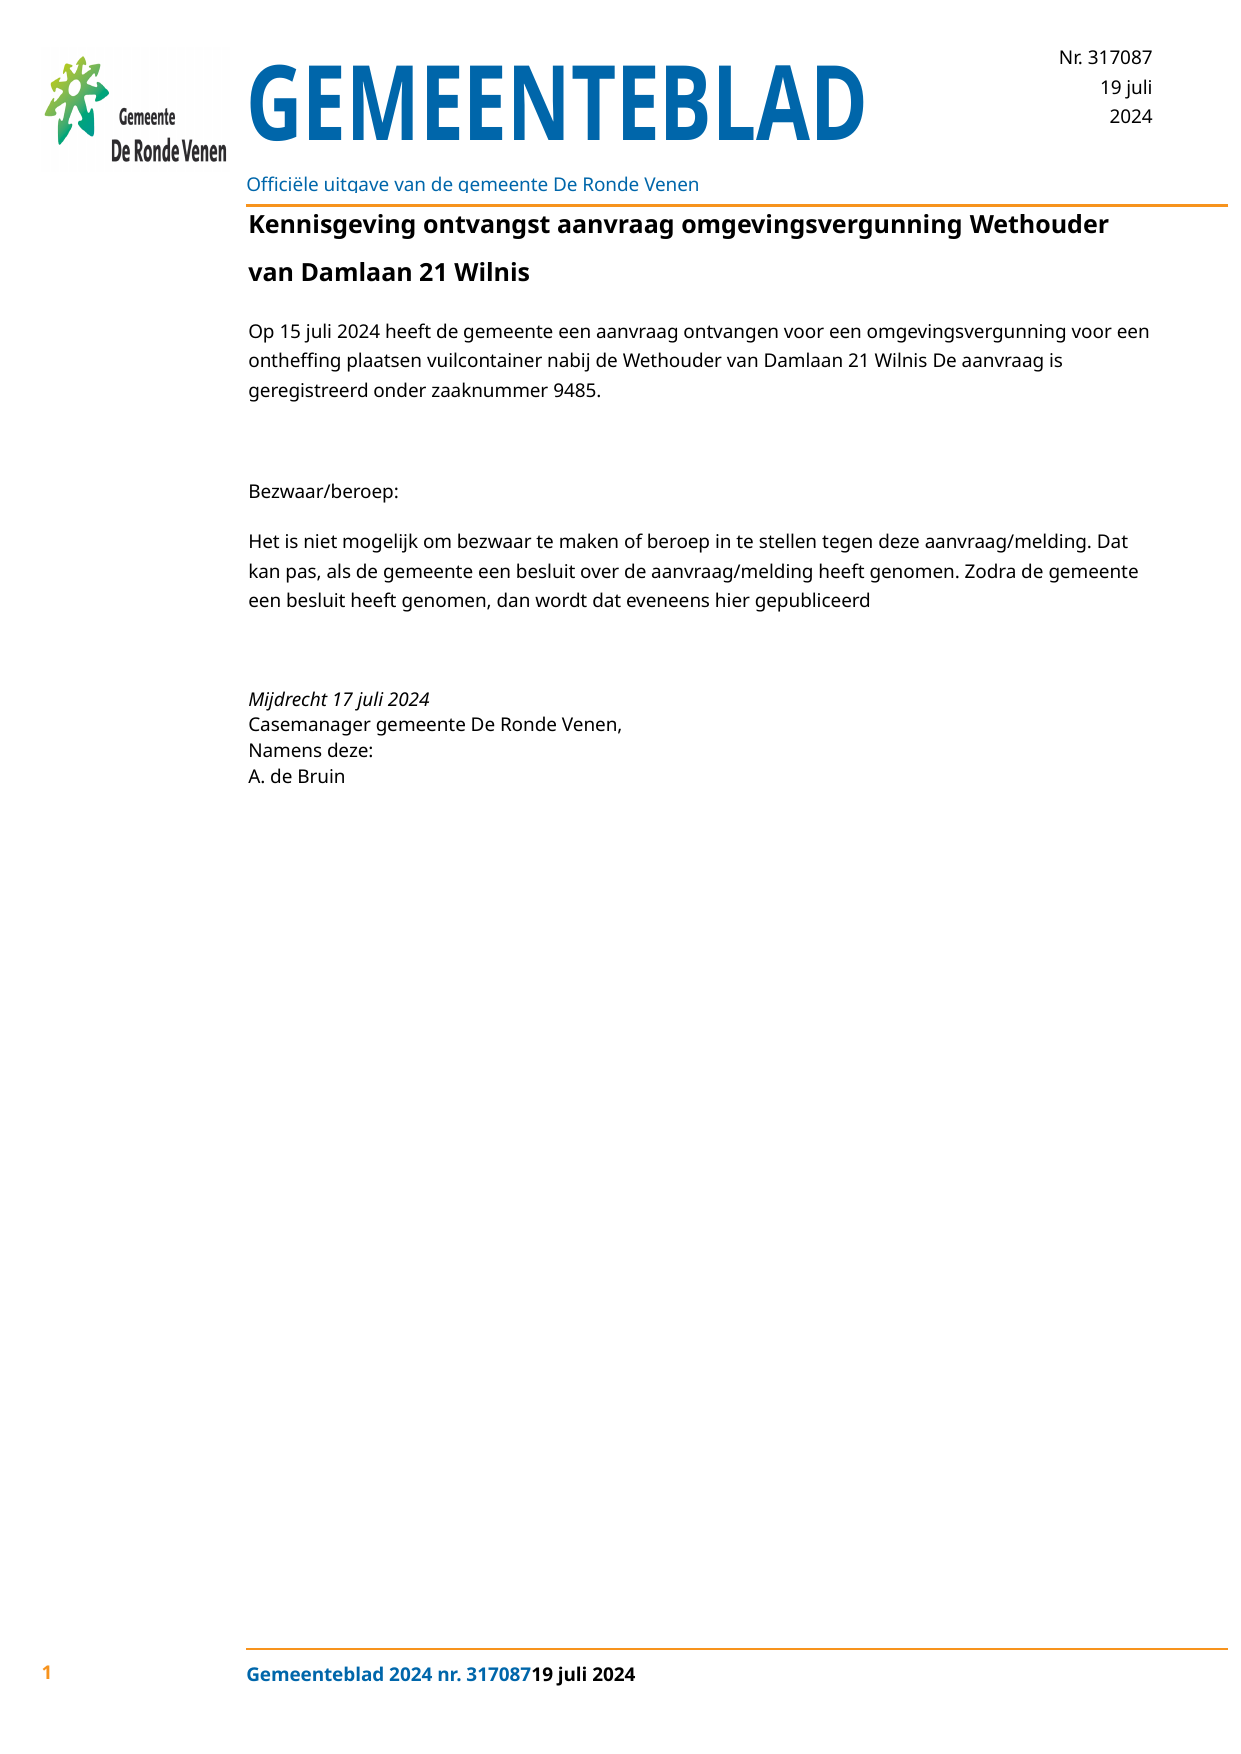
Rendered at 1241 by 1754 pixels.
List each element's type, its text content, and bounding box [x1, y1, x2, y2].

text Namens deze: [248, 737, 1152, 763]
text Op 15 juli 2024 heeft de gemeente een aanvraag ontvangen voor een omgevingsvergunning voor een ontheffing plaatsen vuilcontainer nabij de Wethouder van Damlaan 21 Wilnis De aanvraag is geregistreerd onder zaaknummer 9485. [248, 318, 1152, 403]
text A. de Bruin [248, 763, 1152, 789]
picture [41, 47, 231, 172]
text Het is niet mogelijk om bezwaar te maken of beroep in te stellen tegen deze aanvraag/melding. Dat kan pas, als de gemeente een besluit over de aanvraag/melding heeft genomen. Zodra de gemeente een besluit heeft genomen, dan wordt dat eveneens hier gepubliceerd [248, 528, 1152, 613]
text Kennisgeving ontvangst aanvraag omgevingsvergunning Wethouder van Damlaan 21 Wilnis [248, 207, 1152, 288]
text Bezwaar/beroep: [248, 478, 1152, 504]
text Casemanager gemeente De Ronde Venen, [248, 711, 1152, 737]
text Mijdrecht 17 juli 2024 [248, 686, 1152, 711]
